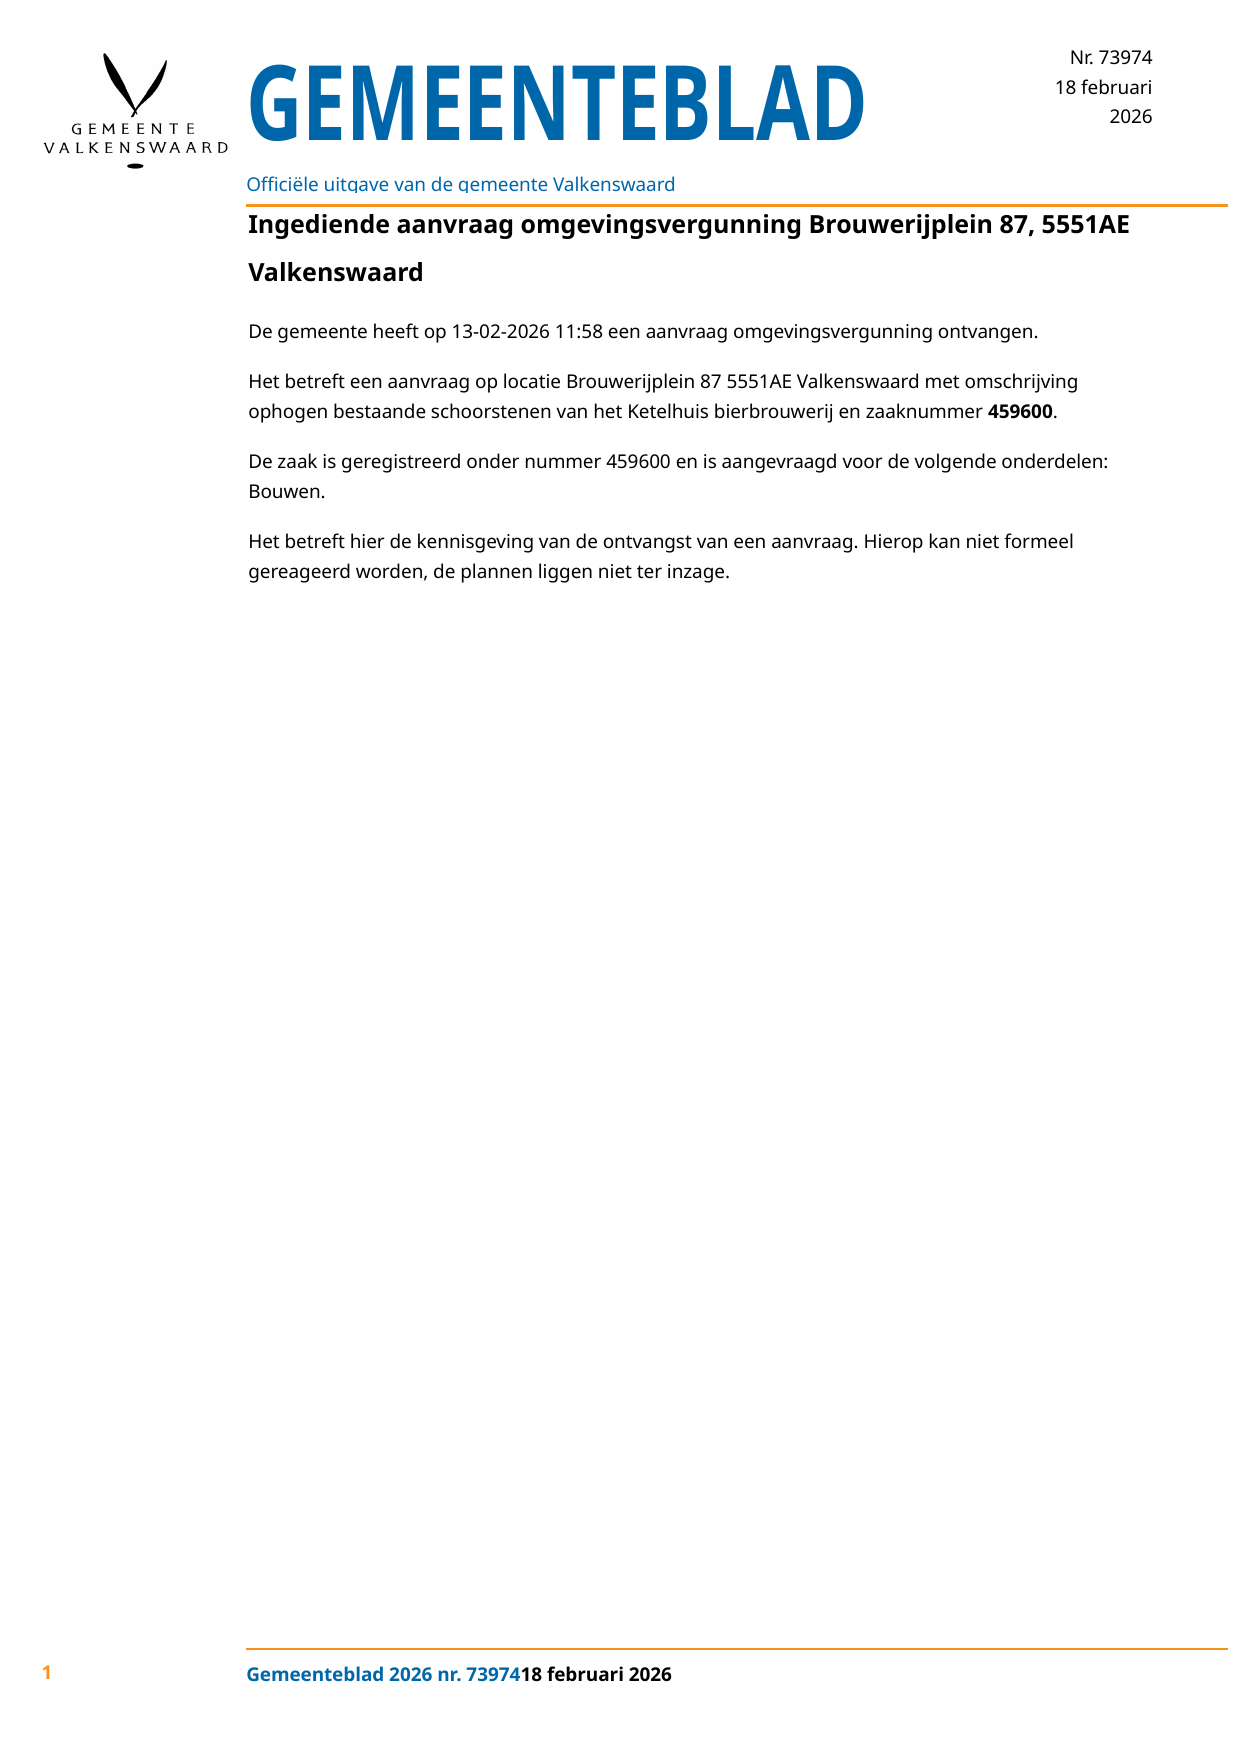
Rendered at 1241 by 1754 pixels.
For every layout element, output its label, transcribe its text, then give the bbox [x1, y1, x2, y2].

text Het betreft hier de kennisgeving van de ontvangst van een aanvraag. Hierop kan niet formeel gereageerd worden, de plannen liggen niet ter inzage. [248, 528, 1152, 584]
text De gemeente heeft op 13-02-2026 11:58 een aanvraag omgevingsvergunning ontvangen. [248, 318, 1152, 344]
text De zaak is geregistreerd onder nummer 459600 en is aangevraagd voor de volgende onderdelen: Bouwen. [248, 448, 1152, 504]
text Ingediende aanvraag omgevingsvergunning Brouwerijplein 87, 5551AE Valkenswaard [248, 207, 1152, 288]
text Het betreft een aanvraag op locatie Brouwerijplein 87 5551AE Valkenswaard met omschrijving ophogen bestaande schoorstenen van het Ketelhuis bierbrouwerij en zaaknummer 459600. [248, 368, 1152, 424]
picture [41, 47, 231, 172]
